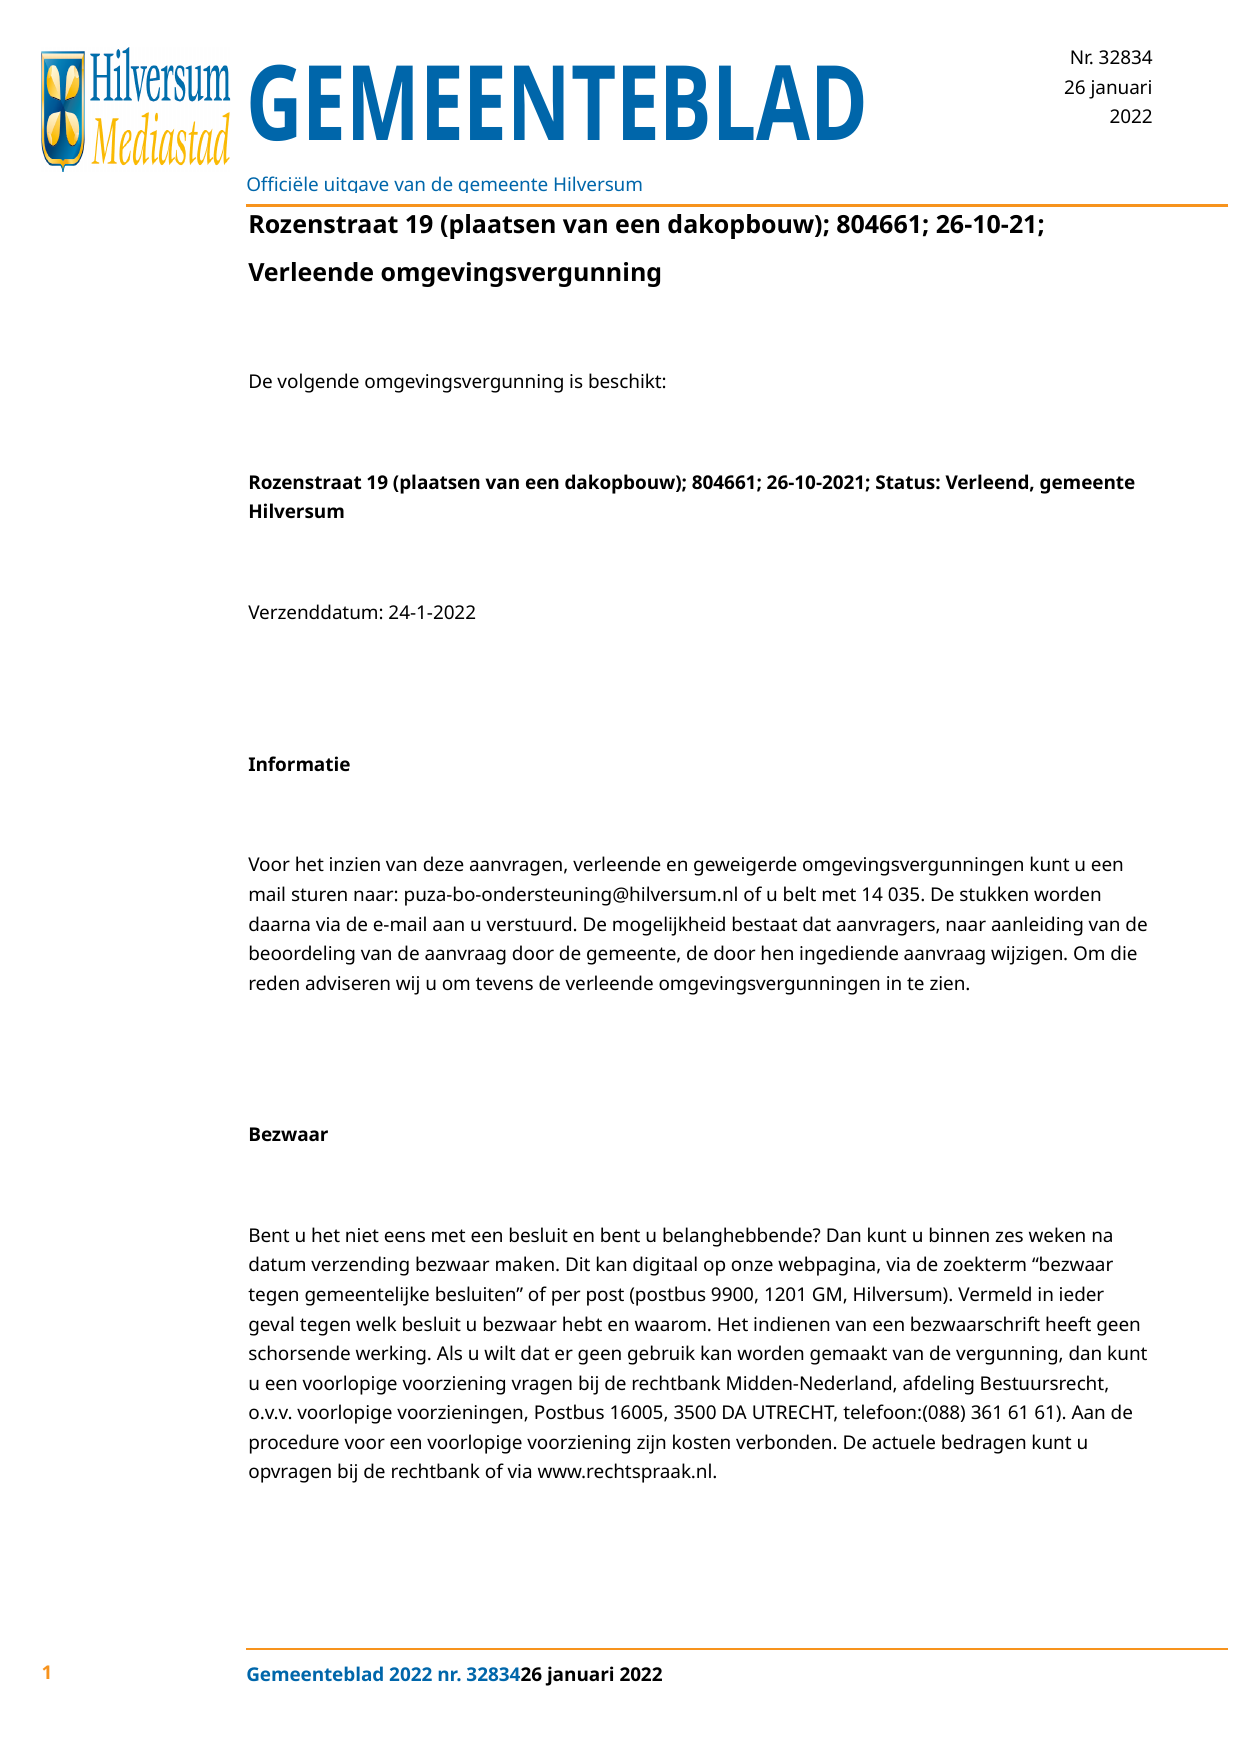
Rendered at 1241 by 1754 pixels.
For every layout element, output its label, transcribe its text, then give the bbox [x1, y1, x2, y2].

text Voor het inzien van deze aanvragen, verleende en geweigerde omgevingsvergunningen kunt u een mail sturen naar: puza-bo-ondersteuning@hilversum.nl of u belt met 14 035. De stukken worden daarna via de e-mail aan u verstuurd. De mogelijkheid bestaat dat aanvragers, naar aanleiding van de beoordeling van de aanvraag door de gemeente, de door hen ingediende aanvraag wijzigen. Om die reden adviseren wij u om tevens de verleende omgevingsvergunningen in te zien. [248, 852, 1152, 996]
text Rozenstraat 19 (plaatsen van een dakopbouw); 804661; 26-10-21; Verleende omgevingsvergunning [248, 207, 1152, 288]
text Verzenddatum: 24-1-2022 [248, 599, 1152, 625]
picture [41, 47, 231, 172]
text Informatie [248, 751, 1152, 777]
text De volgende omgevingsvergunning is beschikt: [248, 368, 1152, 394]
text Rozenstraat 19 (plaatsen van een dakopbouw); 804661; 26-10-2021; Status: Verleend, gemeente Hilversum [248, 469, 1152, 524]
text Bent u het niet eens met een besluit en bent u belanghebbende? Dan kunt u binnen zes weken na datum verzending bezwaar maken. Dit kan digitaal op onze webpagina, via de zoekterm “bezwaar tegen gemeentelijke besluiten” of per post (postbus 9900, 1201 GM, Hilversum). Vermeld in ieder geval tegen welk besluit u bezwaar hebt en waarom. Het indienen van een bezwaarschrift heeft geen schorsende werking. Als u wilt dat er geen gebruik kan worden gemaakt van de vergunning, dan kunt u een voorlopige voorziening vragen bij de rechtbank Midden-Nederland, afdeling Bestuursrecht, o.v.v. voorlopige voorzieningen, Postbus 16005, 3500 DA UTRECHT, telefoon:(088) 361 61 61). Aan de procedure voor een voorlopige voorziening zijn kosten verbonden. De actuele bedragen kunt u opvragen bij de rechtbank of via www.rechtspraak.nl. [248, 1222, 1152, 1484]
text Bezwaar [248, 1121, 1152, 1147]
